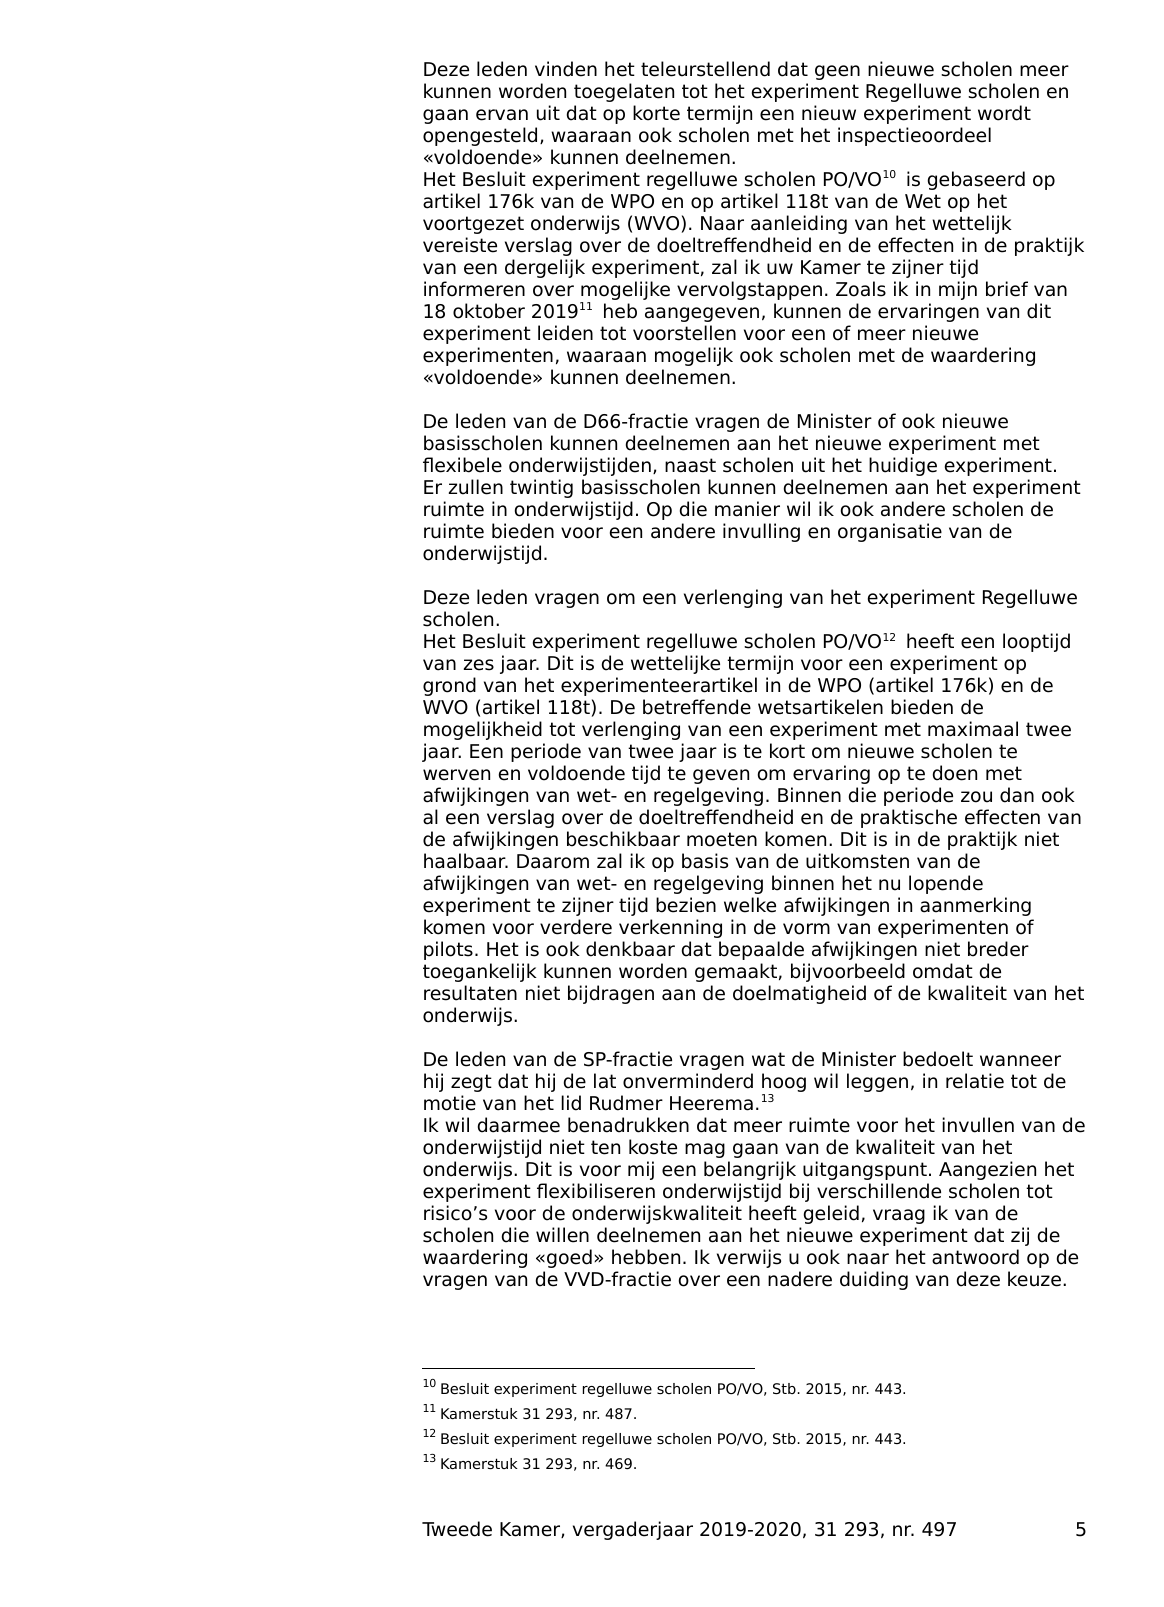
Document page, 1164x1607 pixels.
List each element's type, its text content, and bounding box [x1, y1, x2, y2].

text Deze leden vragen om een verlenging van het experiment Regelluwe scholen. [422, 587, 1087, 631]
text Ik wil daarmee benadrukken dat meer ruimte voor het invullen van de onderwijstijd niet ten koste mag gaan van de kwaliteit van het onderwijs. Dit is voor mij een belangrijk uitgangspunt. Aangezien het experiment flexibiliseren onderwijstijd bij verschillende scholen tot risico’s voor de onderwijskwaliteit heeft geleid, vraag ik van de scholen die willen deelnemen aan het nieuwe experiment dat zij de waardering «goed» hebben. Ik verwijs u ook naar het antwoord op de vragen van de VVD-fractie over een nadere duiding van deze keuze. [422, 1115, 1087, 1291]
text Kamerstuk 31 293, nr. 487. [422, 1402, 1087, 1424]
text Kamerstuk 31 293, nr. 469. [422, 1452, 1087, 1474]
text Besluit experiment regelluwe scholen PO/VO, Stb. 2015, nr. 443. [422, 1377, 1087, 1399]
text De leden van de SP-fractie vragen wat de Minister bedoelt wanneer hij zegt dat hij de lat onverminderd hoog wil leggen, in relatie tot de motie van het lid Rudmer Heerema. [422, 1049, 1087, 1115]
text Deze leden vinden het teleurstellend dat geen nieuwe scholen meer kunnen worden toegelaten tot het experiment Regelluwe scholen en gaan ervan uit dat op korte termijn een nieuw experiment wordt opengesteld, waaraan ook scholen met het inspectieoordeel «voldoende» kunnen deelnemen. [422, 59, 1087, 169]
text Er zullen twintig basisscholen kunnen deelnemen aan het experiment ruimte in onderwijstijd. Op die manier wil ik ook andere scholen de ruimte bieden voor een andere invulling en organisatie van de onderwijstijd. [422, 477, 1087, 565]
text Besluit experiment regelluwe scholen PO/VO, Stb. 2015, nr. 443. [422, 1427, 1087, 1449]
text Het Besluit experiment regelluwe scholen PO/VO is gebaseerd op artikel 176k van de WPO en op artikel 118t van de Wet op het voortgezet onderwijs (WVO). Naar aanleiding van het wettelijk vereiste verslag over de doeltreffendheid en de effecten in de praktijk van een dergelijk experiment, zal ik uw Kamer te zijner tijd informeren over mogelijke vervolgstappen. Zoals ik in mijn brief van 18 oktober 2019 heb aangegeven, kunnen de ervaringen van dit experiment leiden tot voorstellen voor een of meer nieuwe experimenten, waaraan mogelijk ook scholen met de waardering «voldoende» kunnen deelnemen. [422, 169, 1087, 389]
text De leden van de D66-fractie vragen de Minister of ook nieuwe basisscholen kunnen deelnemen aan het nieuwe experiment met flexibele onderwijstijden, naast scholen uit het huidige experiment. [422, 411, 1087, 477]
text Het Besluit experiment regelluwe scholen PO/VO heeft een looptijd van zes jaar. Dit is de wettelijke termijn voor een experiment op grond van het experimenteerartikel in de WPO (artikel 176k) en de WVO (artikel 118t). De betreffende wetsartikelen bieden de mogelijkheid tot verlenging van een experiment met maximaal twee jaar. Een periode van twee jaar is te kort om nieuwe scholen te werven en voldoende tijd te geven om ervaring op te doen met afwijkingen van wet- en regelgeving. Binnen die periode zou dan ook al een verslag over de doeltreffendheid en de praktische effecten van de afwijkingen beschikbaar moeten komen. Dit is in de praktijk niet haalbaar. Daarom zal ik op basis van de uitkomsten van de afwijkingen van wet- en regelgeving binnen het nu lopende experiment te zijner tijd bezien welke afwijkingen in aanmerking komen voor verdere verkenning in de vorm van experimenten of pilots. Het is ook denkbaar dat bepaalde afwijkingen niet breder toegankelijk kunnen worden gemaakt, bijvoorbeeld omdat de resultaten niet bijdragen aan de doelmatigheid of de kwaliteit van het onderwijs. [422, 631, 1087, 1027]
